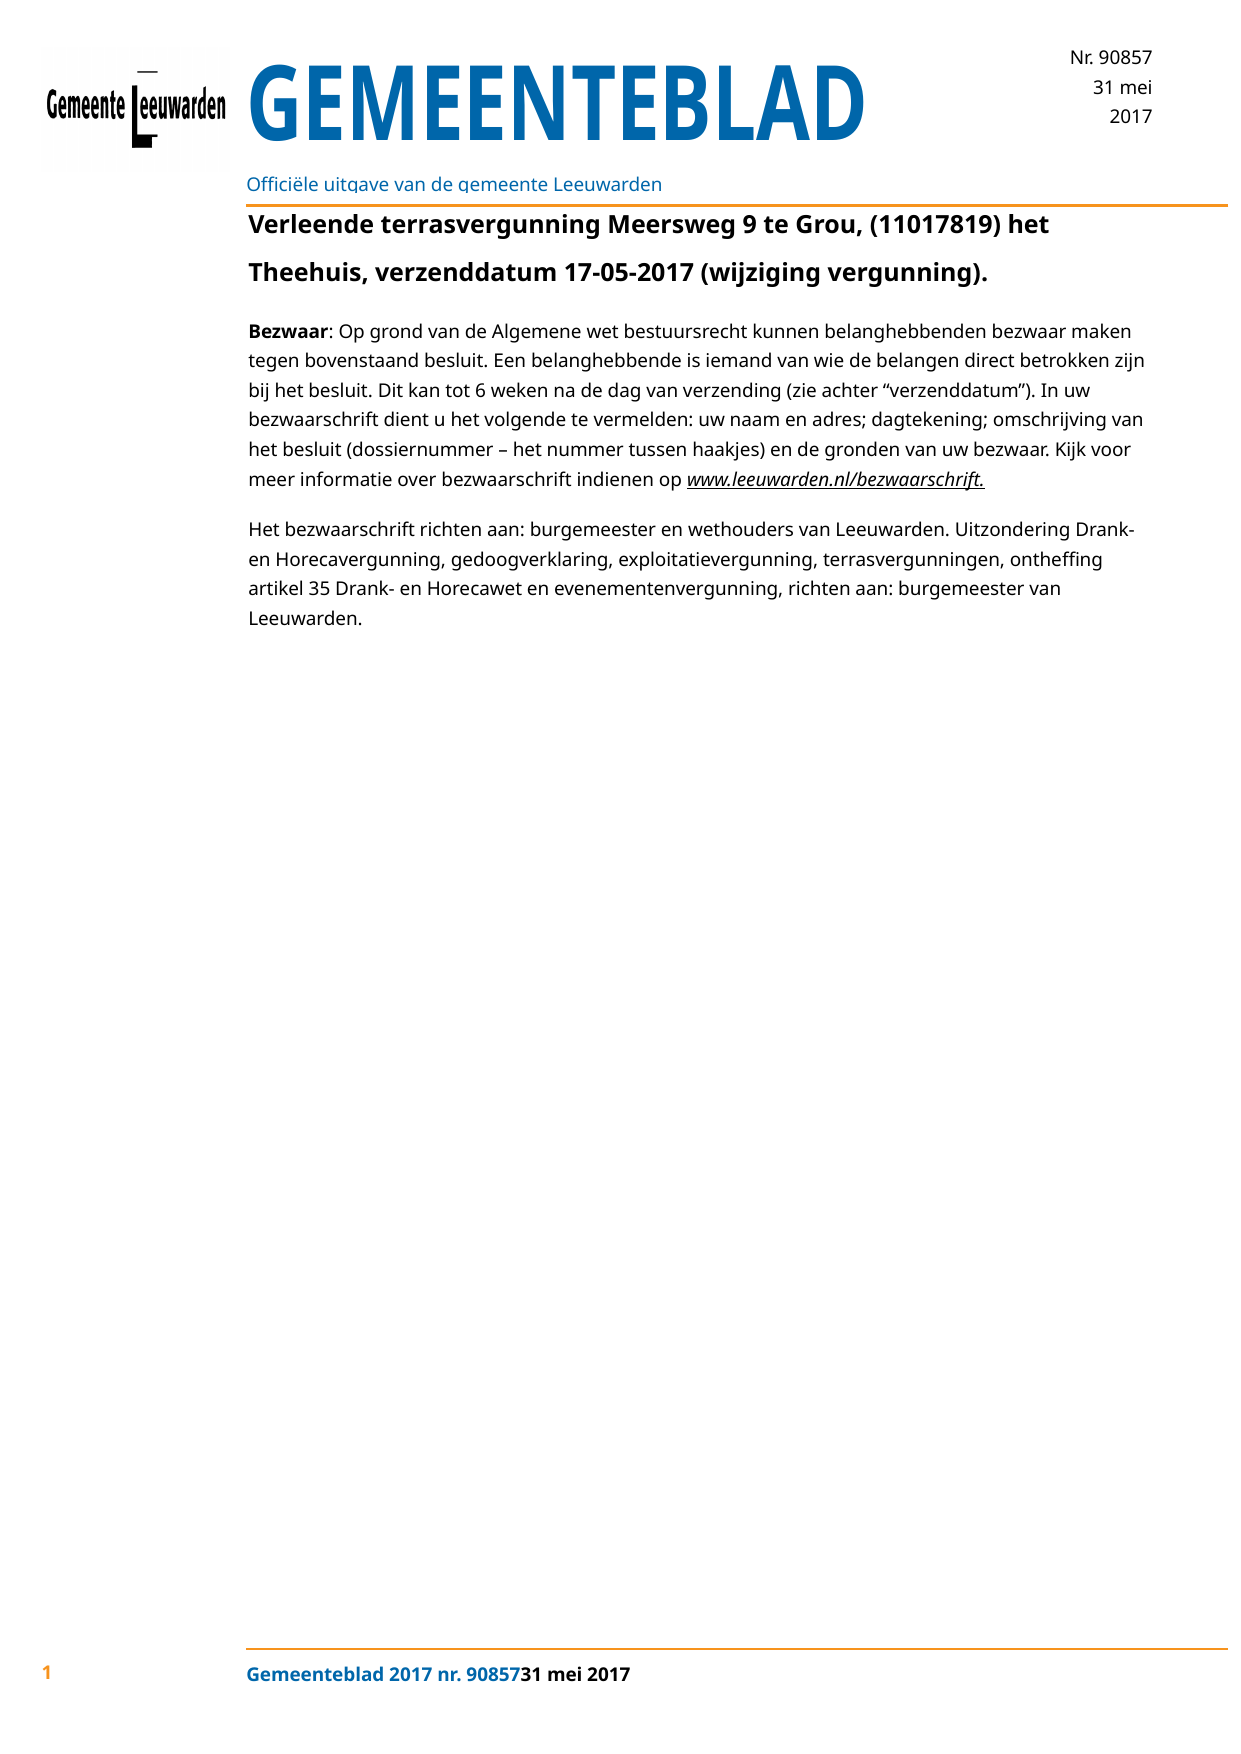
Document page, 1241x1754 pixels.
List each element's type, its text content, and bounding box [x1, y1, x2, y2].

text Het bezwaarschrift richten aan: burgemeester en wethouders van Leeuwarden. Uitzondering Drank- en Horecavergunning, gedoogverklaring, exploitatievergunning, terrasvergunningen, ontheffing artikel 35 Drank- en Horecawet en evenementenvergunning, richten aan: burgemeester van Leeuwarden. [248, 516, 1152, 631]
picture [41, 47, 231, 172]
text Bezwaar: Op grond van de Algemene wet bestuursrecht kunnen belanghebbenden bezwaar maken tegen bovenstaand besluit. Een belanghebbende is iemand van wie de belangen direct betrokken zijn bij het besluit. Dit kan tot 6 weken na de dag van verzending (zie achter “verzenddatum”). In uw bezwaarschrift dient u het volgende te vermelden: uw naam en adres; dagtekening; omschrijving van het besluit (dossiernummer – het nummer tussen haakjes) en de gronden van uw bezwaar. Kijk voor meer informatie over bezwaarschrift indienen op www.leeuwarden.nl/bezwaarschrift. [248, 318, 1152, 492]
text Verleende terrasvergunning Meersweg 9 te Grou, (11017819) het Theehuis, verzenddatum 17-05-2017 (wijziging vergunning). [248, 207, 1152, 288]
